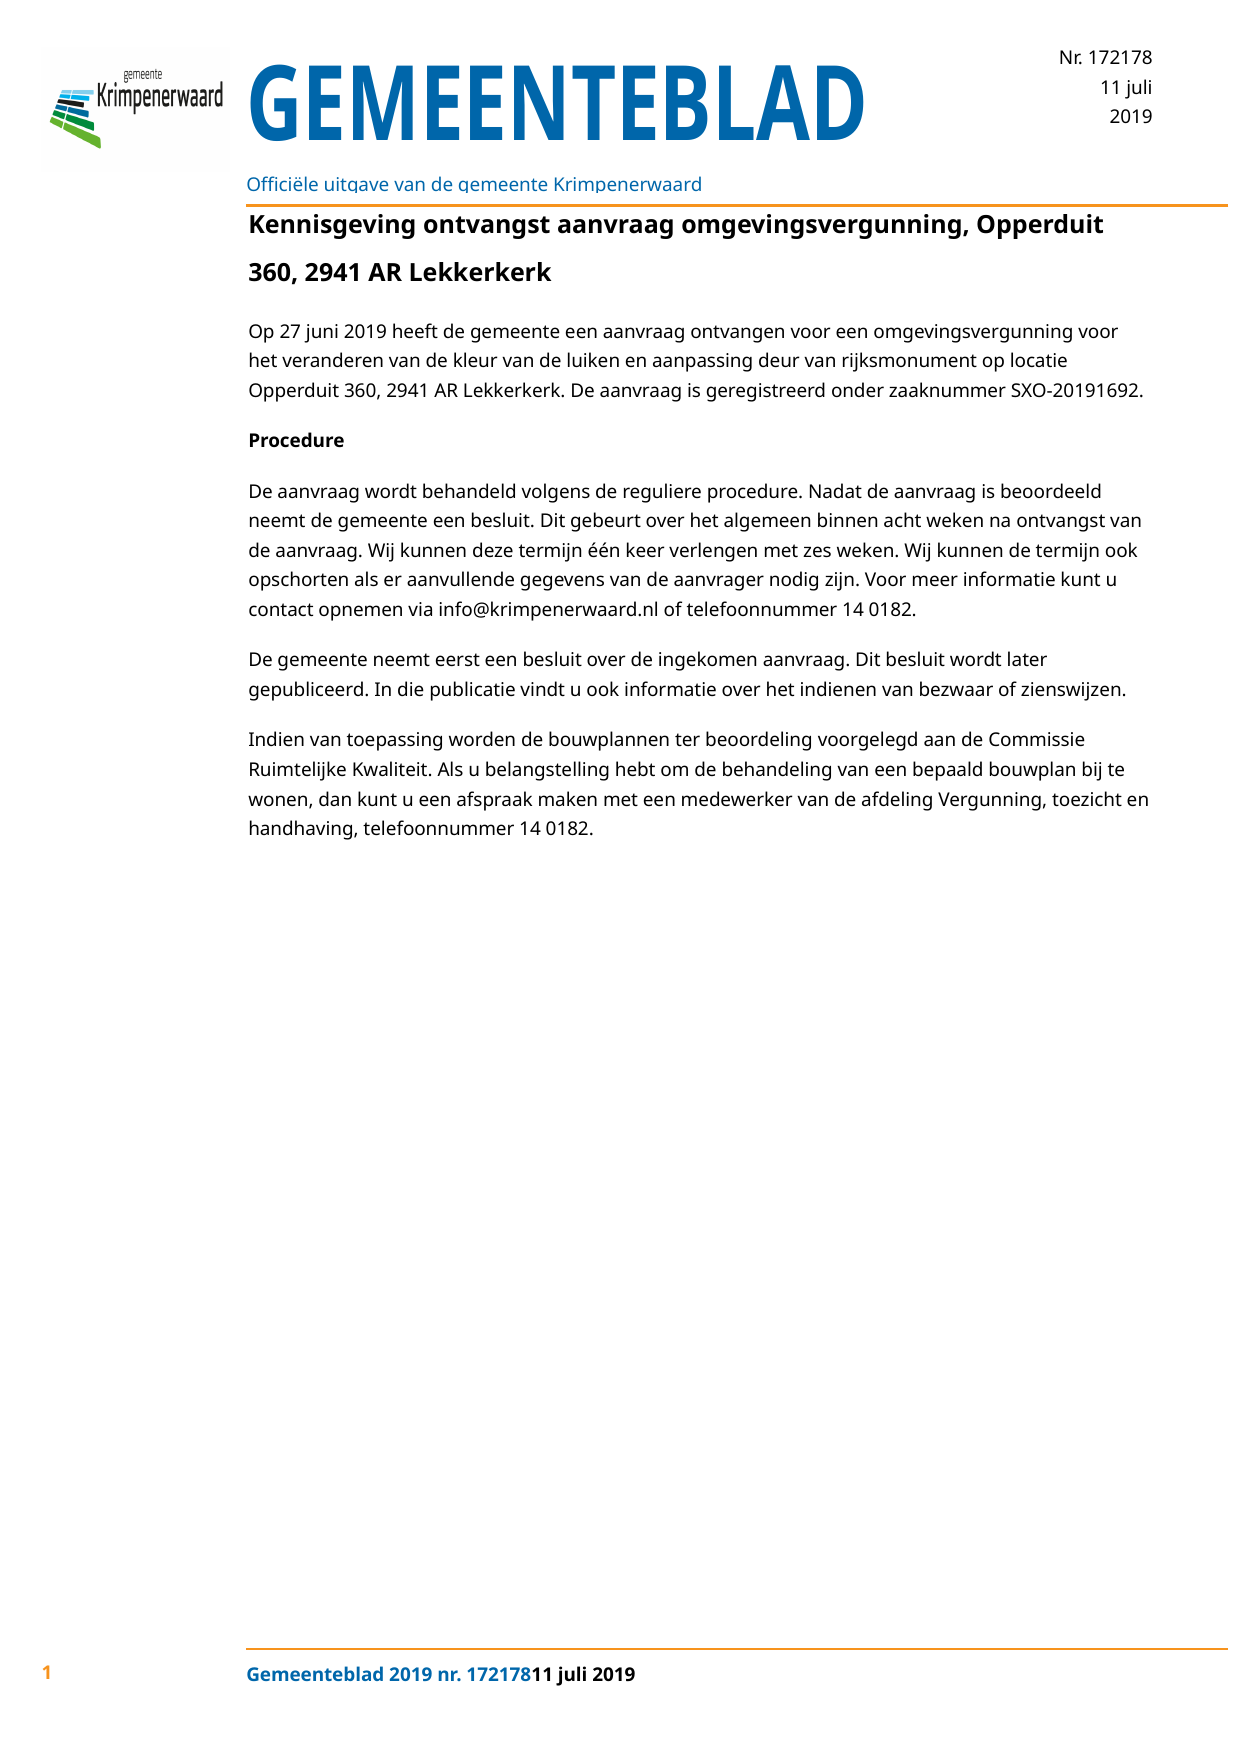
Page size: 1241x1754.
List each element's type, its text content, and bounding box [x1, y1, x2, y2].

text Kennisgeving ontvangst aanvraag omgevingsvergunning, Opperduit 360, 2941 AR Lekkerkerk [248, 207, 1152, 288]
text De gemeente neemt eerst een besluit over de ingekomen aanvraag. Dit besluit wordt later gepubliceerd. In die publicatie vindt u ook informatie over het indienen van bezwaar of zienswijzen. [248, 647, 1152, 702]
text Op 27 juni 2019 heeft de gemeente een aanvraag ontvangen voor een omgevingsvergunning voor het veranderen van de kleur van de luiken en aanpassing deur van rijksmonument op locatie Opperduit 360, 2941 AR Lekkerkerk. De aanvraag is geregistreerd onder zaaknummer SXO-20191692. [248, 318, 1152, 403]
text De aanvraag wordt behandeld volgens de reguliere procedure. Nadat de aanvraag is beoordeeld neemt de gemeente een besluit. Dit gebeurt over het algemeen binnen acht weken na ontvangst van de aanvraag. Wij kunnen deze termijn één keer verlengen met zes weken. Wij kunnen de termijn ook opschorten als er aanvullende gegevens van de aanvrager nodig zijn. Voor meer informatie kunt u contact opnemen via info@krimpenerwaard.nl of telefoonnummer 14 0182. [248, 478, 1152, 622]
text Procedure [248, 427, 1152, 453]
picture [41, 47, 231, 172]
text Indien van toepassing worden de bouwplannen ter beoordeling voorgelegd aan de Commissie Ruimtelijke Kwaliteit. Als u belangstelling hebt om de behandeling van een bepaald bouwplan bij te wonen, dan kunt u een afspraak maken met een medewerker van de afdeling Vergunning, toezicht en handhaving, telefoonnummer 14 0182. [248, 727, 1152, 841]
